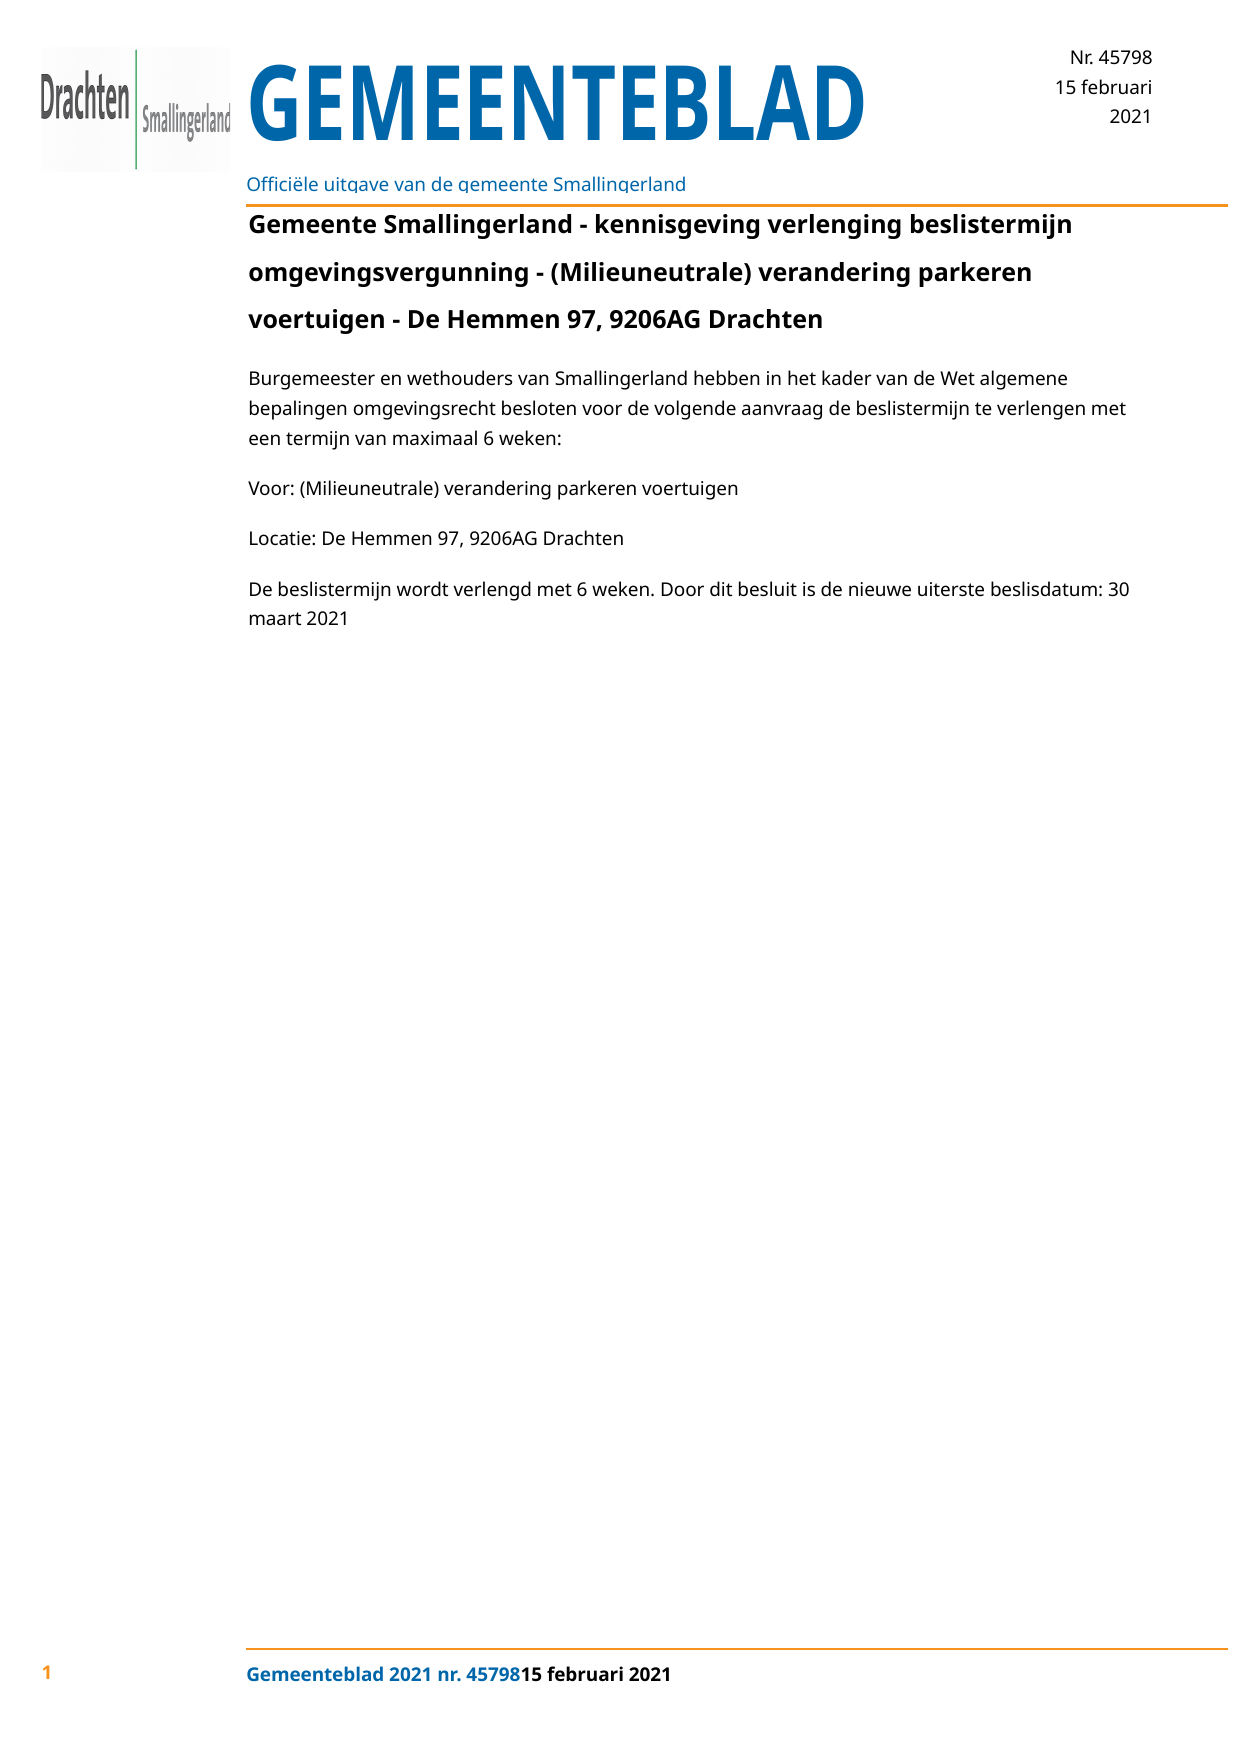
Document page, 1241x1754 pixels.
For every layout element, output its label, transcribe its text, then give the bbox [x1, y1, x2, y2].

picture [41, 47, 231, 172]
text De beslistermijn wordt verlengd met 6 weken. Door dit besluit is de nieuwe uiterste beslisdatum: 30 maart 2021 [248, 576, 1152, 631]
text Gemeente Smallingerland - kennisgeving verlenging beslistermijn omgevingsvergunning - (Milieuneutrale) verandering parkeren voertuigen - De Hemmen 97, 9206AG Drachten [248, 207, 1152, 336]
text Burgemeester en wethouders van Smallingerland hebben in het kader van de Wet algemene bepalingen omgevingsrecht besloten voor de volgende aanvraag de beslistermijn te verlengen met een termijn van maximaal 6 weken: [248, 366, 1152, 450]
text Locatie: De Hemmen 97, 9206AG Drachten [248, 526, 1152, 551]
text Voor: (Milieuneutrale) verandering parkeren voertuigen [248, 475, 1152, 501]
